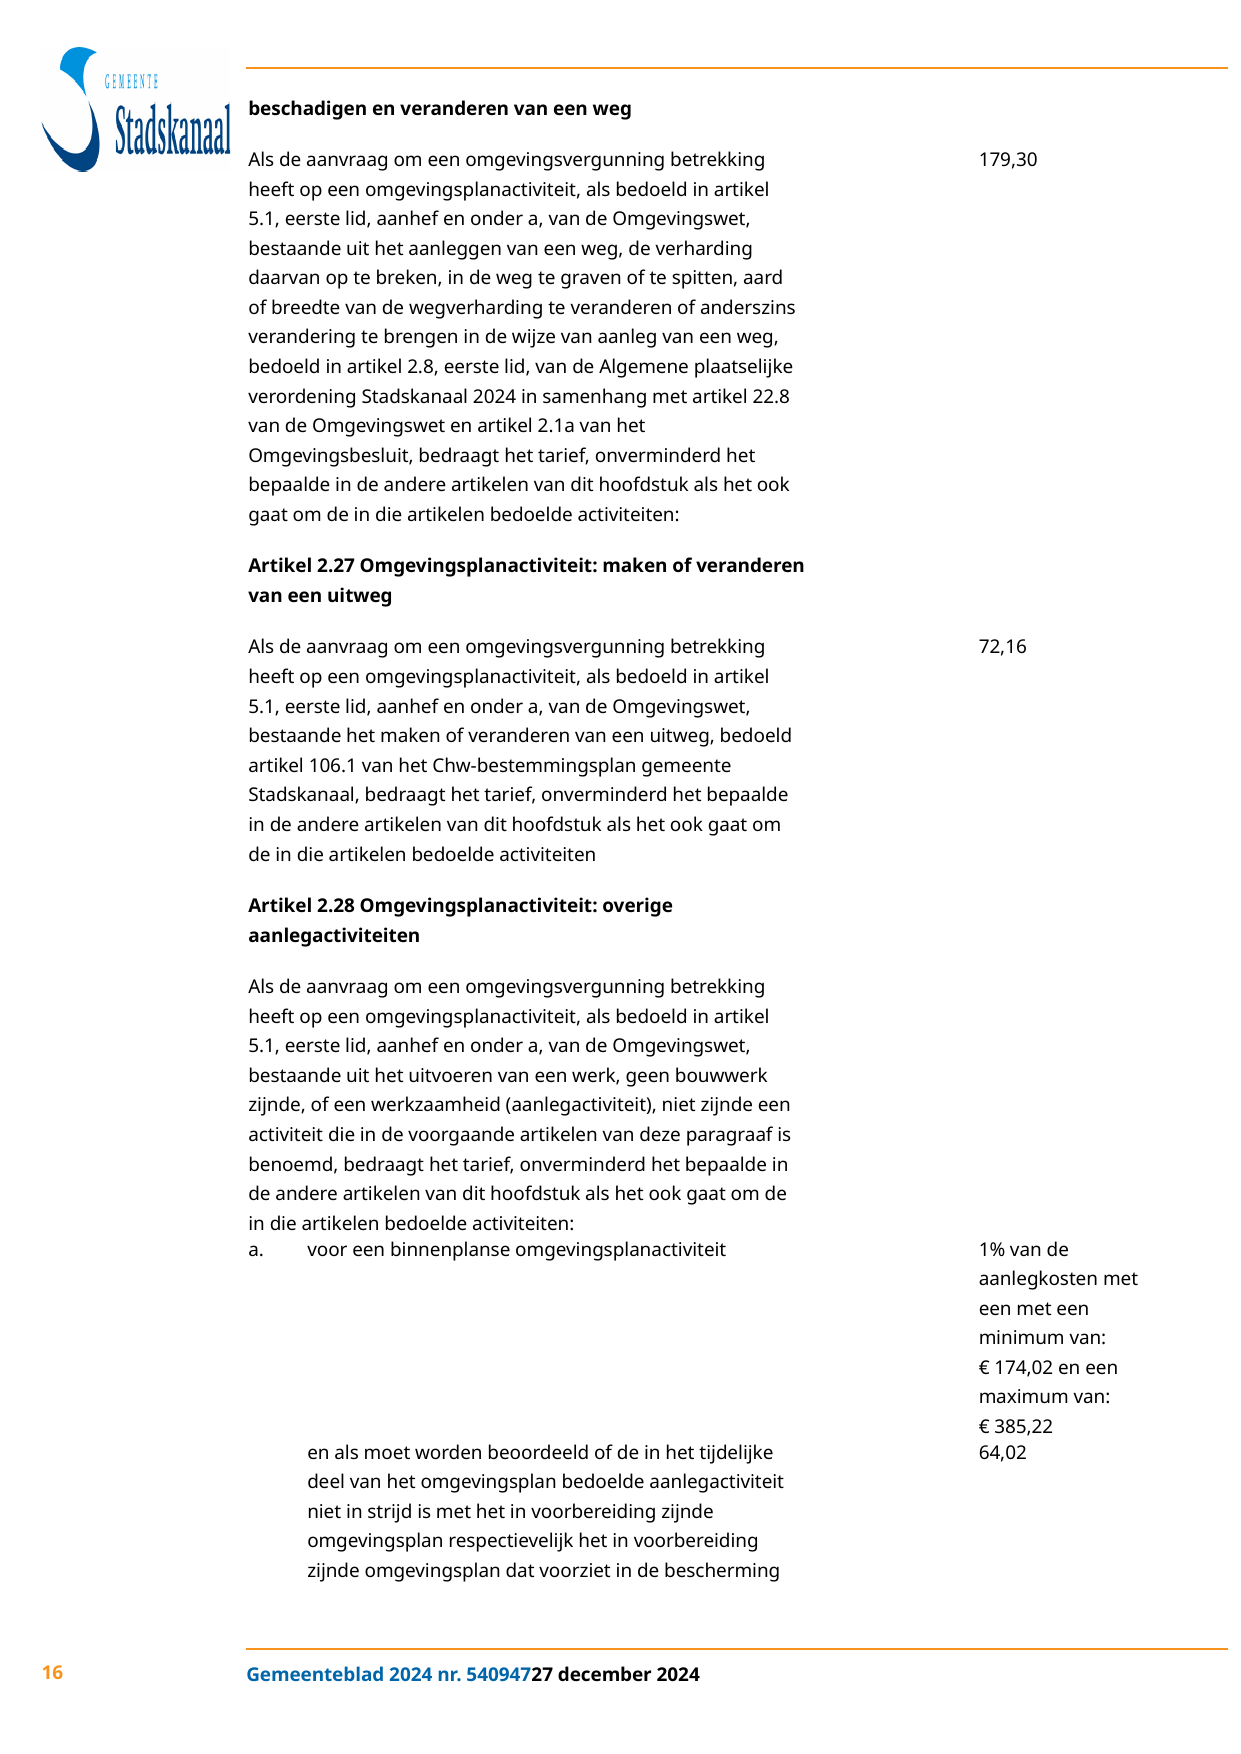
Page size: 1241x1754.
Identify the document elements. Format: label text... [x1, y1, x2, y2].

table_cell [979, 973, 1152, 1236]
table_cell 179,30 [979, 146, 1152, 527]
picture [41, 47, 231, 172]
table_cell [805, 867, 978, 892]
table_cell Artikel 2.27 Omgevingsplanactiviteit: maken of veranderen van een uitweg [248, 553, 805, 608]
table_cell 72,16 [979, 634, 1152, 867]
table_cell beschadigen en veranderen van een weg [248, 95, 805, 121]
table_cell Als de aanvraag om een omgevingsvergunning betrekking heeft op een omgevingsplanactiviteit, als bedoeld in artikel 5.1, eerste lid, aanhef en onder a, van de Omgevingswet, bestaande uit het uitvoeren van een werk, geen bouwwerk zijnde, of een werkzaamheid (aanlegactiviteit), niet zijnde een activiteit die in de voorgaande artikelen van deze paragraaf is benoemd, bedraagt het tarief, onverminderd het bepaalde in de andere artikelen van dit hoofdstuk als het ook gaat om de in die artikelen bedoelde activiteiten: [248, 973, 805, 1236]
table_cell [805, 1439, 978, 1583]
table_cell [805, 95, 978, 121]
table_cell [805, 1236, 978, 1439]
table_cell [979, 527, 1152, 553]
table_cell [805, 527, 978, 553]
table_cell [805, 634, 978, 867]
table_cell [805, 973, 978, 1236]
table_cell [979, 121, 1152, 146]
table_cell [805, 892, 978, 948]
table_cell [805, 146, 978, 527]
table_cell [805, 608, 978, 634]
table_cell [979, 867, 1152, 892]
table_cell Als de aanvraag om een omgevingsvergunning betrekking heeft op een omgevingsplanactiviteit, als bedoeld in artikel 5.1, eerste lid, aanhef en onder a, van de Omgevingswet, bestaande uit het aanleggen van een weg, de verharding daarvan op te breken, in de weg te graven of te spitten, aard of breedte van de wegverharding te veranderen of anderszins verandering te brengen in de wijze van aanleg van een weg, bedoeld in artikel 2.8, eerste lid, van de Algemene plaatselijke verordening Stadskanaal 2024 in samenhang met artikel 22.8 van de Omgevingswet en artikel 2.1a van het Omgevingsbesluit, bedraagt het tarief, onverminderd het bepaalde in de andere artikelen van dit hoofdstuk als het ook gaat om de in die artikelen bedoelde activiteiten: [248, 146, 805, 527]
table_cell [248, 527, 805, 553]
table_cell [805, 553, 978, 608]
table_cell [805, 948, 978, 973]
table_cell Artikel 2.28 Omgevingsplanactiviteit: overige aanlegactiviteiten [248, 892, 805, 948]
table_cell [979, 553, 1152, 608]
table_cell Als de aanvraag om een omgevingsvergunning betrekking heeft op een omgevingsplanactiviteit, als bedoeld in artikel 5.1, eerste lid, aanhef en onder a, van de Omgevingswet, bestaande het maken of veranderen van een uitweg, bedoeld artikel 106.1 van het Chw-bestemmingsplan gemeente Stadskanaal, bedraagt het tarief, onverminderd het bepaalde in de andere artikelen van dit hoofdstuk als het ook gaat om de in die artikelen bedoelde activiteiten [248, 634, 805, 867]
table_cell en als moet worden beoordeeld of de in het tijdelijke deel van het omgevingsplan bedoelde aanlegactiviteit niet in strijd is met het in voorbereiding zijnde omgevingsplan respectievelijk het in voorbereiding zijnde omgevingsplan dat voorziet in de bescherming [248, 1439, 805, 1583]
table_cell 1% van de aanlegkosten met een met een minimum van: € 174,02 en een maximum van: € 385,22 [979, 1236, 1152, 1439]
table_cell [805, 121, 978, 146]
table_cell [979, 892, 1152, 948]
table_cell [979, 608, 1152, 634]
table_cell [248, 867, 805, 892]
table_cell 64,02 [979, 1439, 1152, 1583]
table_cell [979, 948, 1152, 973]
table_cell [248, 608, 805, 634]
table_cell [248, 948, 805, 973]
table_cell [248, 121, 805, 146]
table_cell [979, 95, 1152, 121]
table_cell voor een binnenplanse omgevingsplanactiviteit [248, 1236, 805, 1439]
